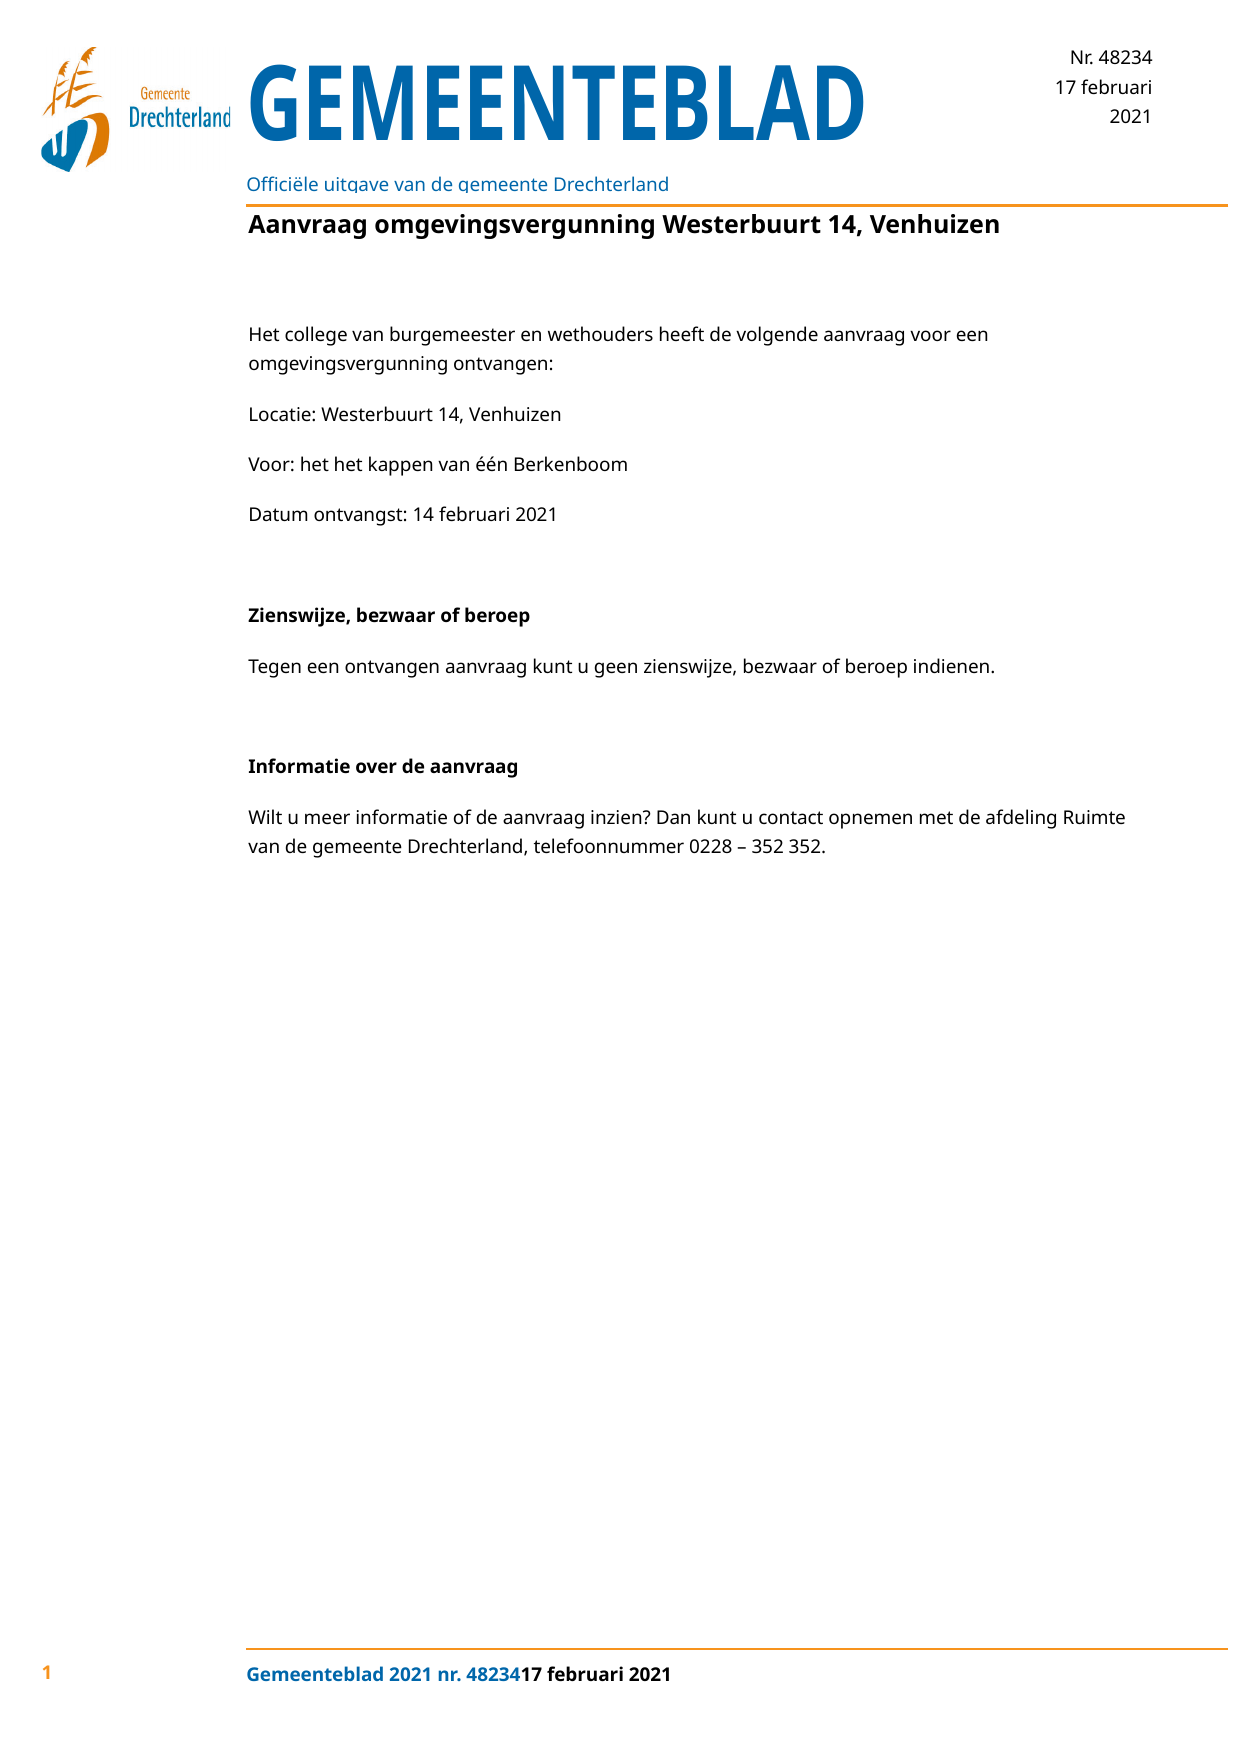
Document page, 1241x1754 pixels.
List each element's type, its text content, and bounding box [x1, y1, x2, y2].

picture [226, 115, 231, 124]
text Informatie over de aanvraag [248, 754, 1152, 779]
text Datum ontvangst: 14 februari 2021 [248, 502, 1152, 527]
text Het college van burgemeester en wethouders heeft de volgende aanvraag voor een omgevingsvergunning ontvangen: [248, 321, 1152, 376]
text Voor: het het kappen van één Berkenboom [248, 451, 1152, 477]
picture [41, 47, 231, 172]
text Locatie: Westerbuurt 14, Venhuizen [248, 401, 1152, 426]
picture [41, 158, 64, 172]
text Zienswijze, bezwaar of beroep [248, 602, 1152, 628]
text Tegen een ontvangen aanvraag kunt u geen zienswijze, bezwaar of beroep indienen. [248, 653, 1152, 678]
text Wilt u meer informatie of de aanvraag inzien? Dan kunt u contact opnemen met de afdeling Ruimte van de gemeente Drechterland, telefoonnummer 0228 – 352 352. [248, 804, 1152, 859]
text Aanvraag omgevingsvergunning Westerbuurt 14, Venhuizen [248, 207, 1152, 241]
